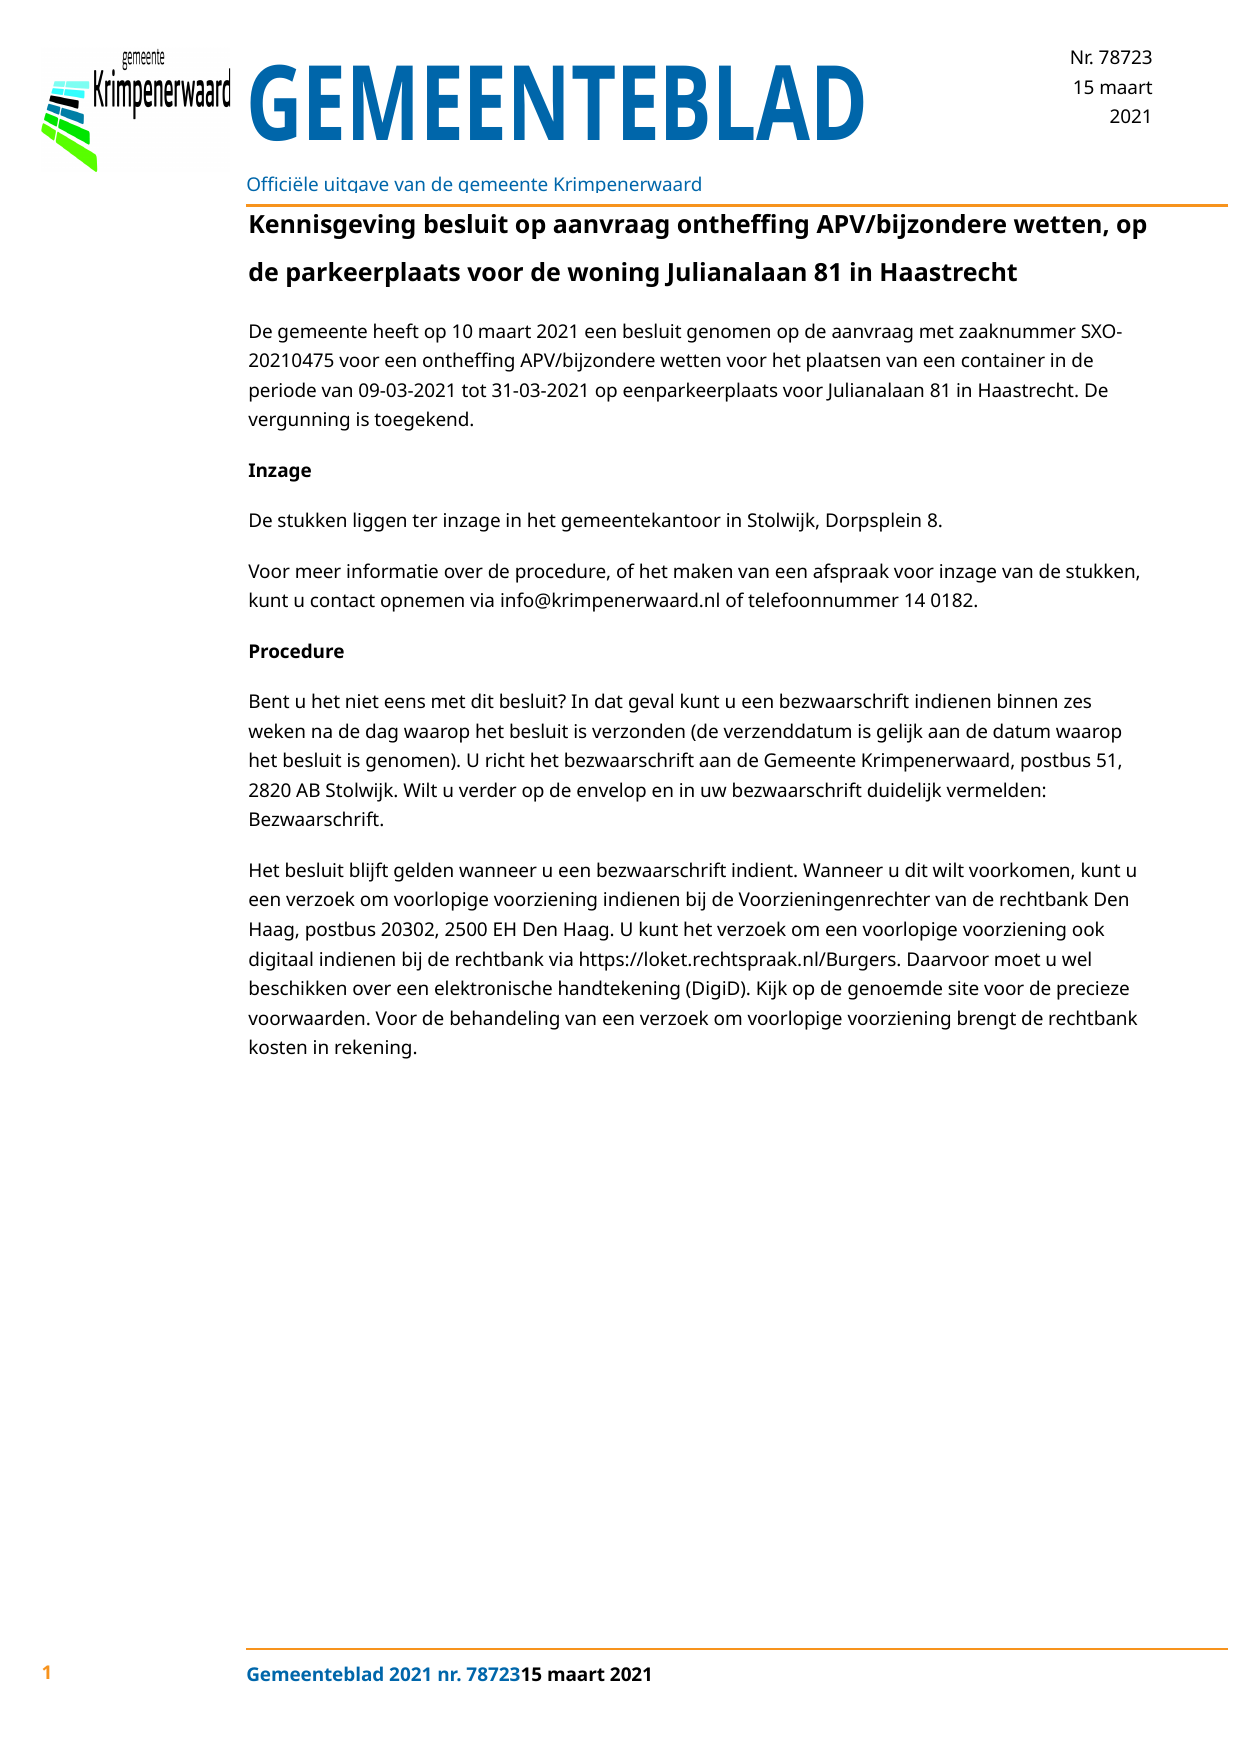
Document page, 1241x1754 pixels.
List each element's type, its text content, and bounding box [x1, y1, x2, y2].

picture [41, 47, 231, 172]
text Voor meer informatie over de procedure, of het maken van een afspraak voor inzage van de stukken, kunt u contact opnemen via info@krimpenerwaard.nl of telefoonnummer 14 0182. [248, 558, 1152, 613]
text Procedure [248, 638, 1152, 664]
text De stukken liggen ter inzage in het gemeentekantoor in Stolwijk, Dorpsplein 8. [248, 507, 1152, 533]
text De gemeente heeft op 10 maart 2021 een besluit genomen op de aanvraag met zaaknummer SXO-20210475 voor een ontheffing APV/bijzondere wetten voor het plaatsen van een container in de periode van 09-03-2021 tot 31-03-2021 op eenparkeerplaats voor Julianalaan 81 in Haastrecht. De vergunning is toegekend. [248, 318, 1152, 432]
text Bent u het niet eens met dit besluit? In dat geval kunt u een bezwaarschrift indienen binnen zes weken na de dag waarop het besluit is verzonden (de verzenddatum is gelijk aan de datum waarop het besluit is genomen). U richt het bezwaarschrift aan de Gemeente Krimpenerwaard, postbus 51, 2820 AB Stolwijk. Wilt u verder op de envelop en in uw bezwaarschrift duidelijk vermelden: Bezwaarschrift. [248, 688, 1152, 832]
text Het besluit blijft gelden wanneer u een bezwaarschrift indient. Wanneer u dit wilt voorkomen, kunt u een verzoek om voorlopige voorziening indienen bij de Voorzieningenrechter van de rechtbank Den Haag, postbus 20302, 2500 EH Den Haag. U kunt het verzoek om een voorlopige voorziening ook digitaal indienen bij de rechtbank via https://loket.rechtspraak.nl/Burgers. Daarvoor moet u wel beschikken over een elektronische handtekening (DigiD). Kijk op de genoemde site voor de precieze voorwaarden. Voor de behandeling van een verzoek om voorlopige voorziening brengt de rechtbank kosten in rekening. [248, 857, 1152, 1060]
text Inzage [248, 457, 1152, 483]
text Kennisgeving besluit op aanvraag ontheffing APV/bijzondere wetten, op de parkeerplaats voor de woning Julianalaan 81 in Haastrecht [248, 207, 1152, 288]
